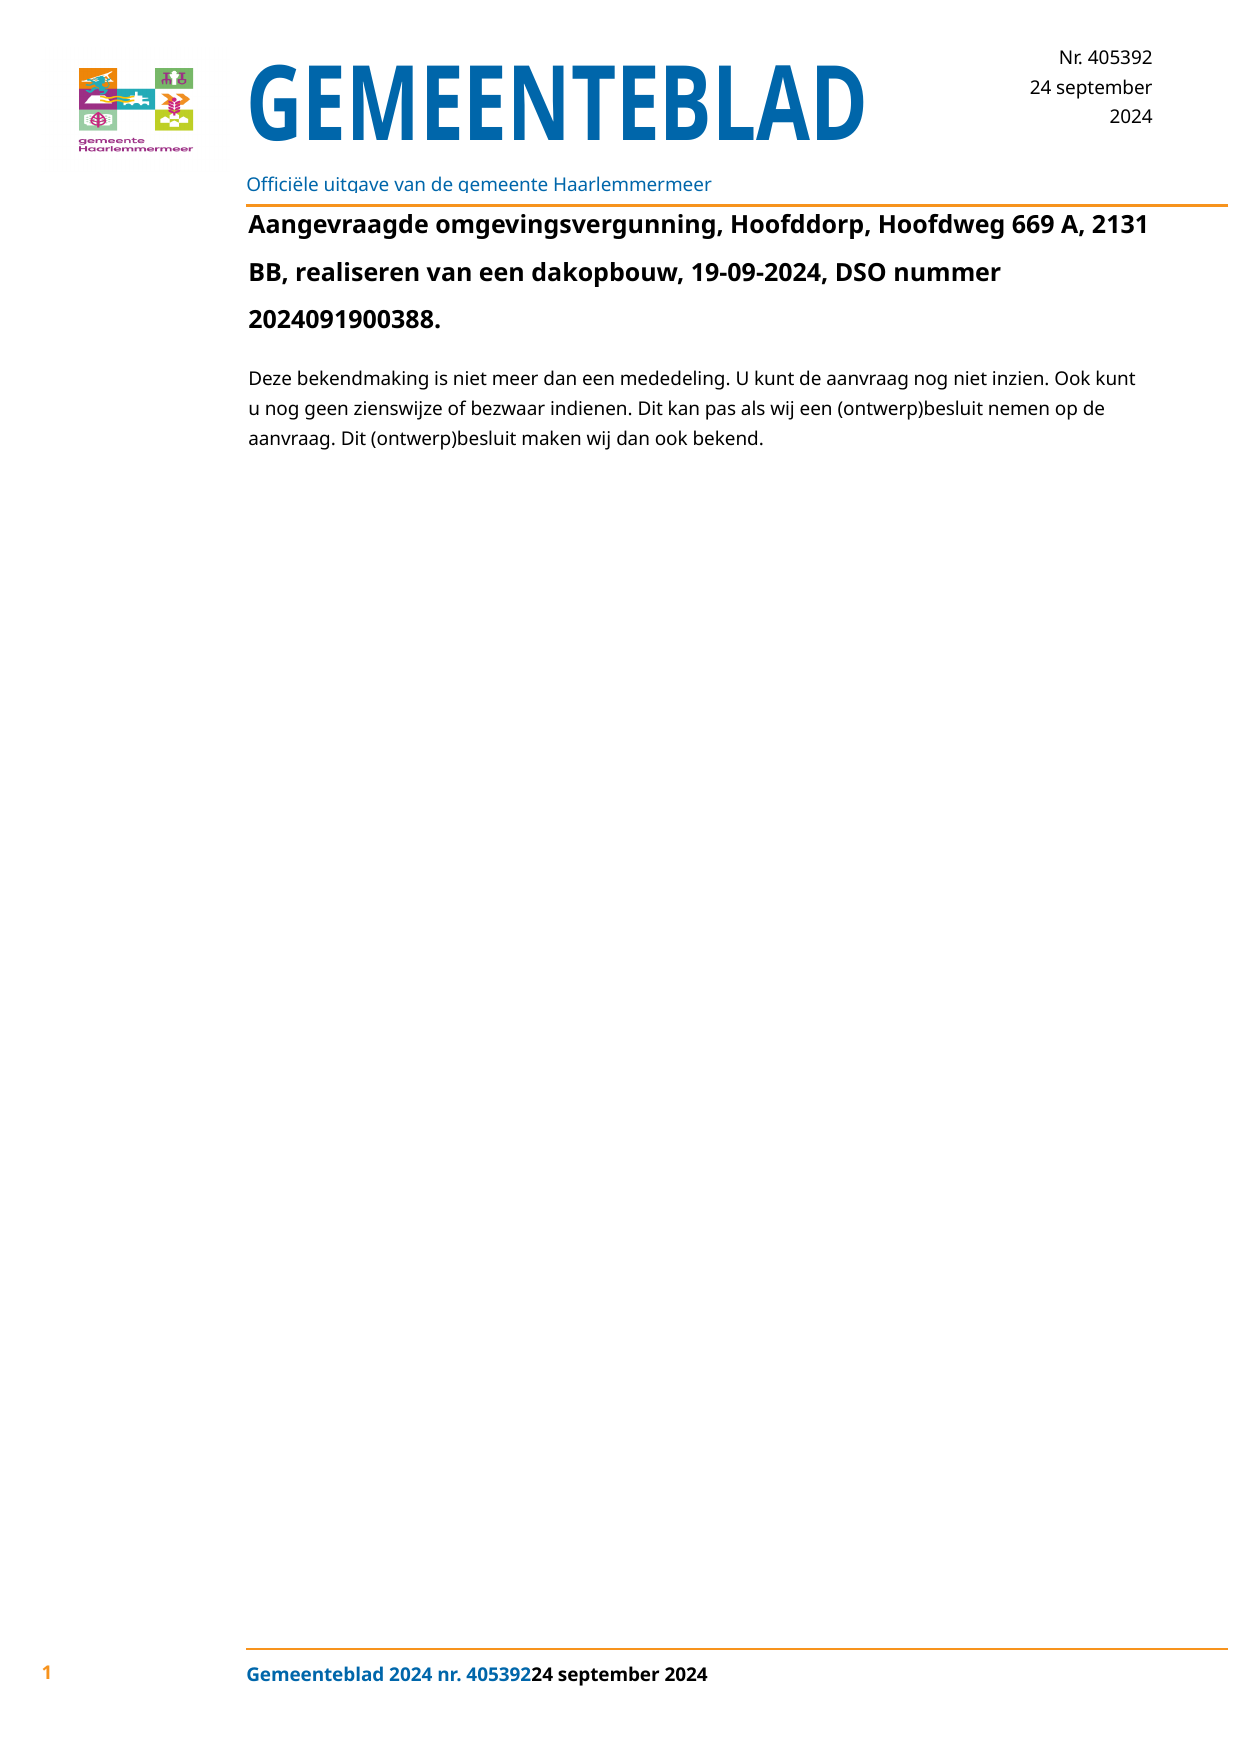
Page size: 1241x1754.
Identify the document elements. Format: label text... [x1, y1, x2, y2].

text Deze bekendmaking is niet meer dan een mededeling. U kunt de aanvraag nog niet inzien. Ook kunt u nog geen zienswijze of bezwaar indienen. Dit kan pas als wij een (ontwerp)besluit nemen op de aanvraag. Dit (ontwerp)besluit maken wij dan ook bekend. [248, 366, 1152, 450]
picture [41, 47, 231, 172]
text Aangevraagde omgevingsvergunning, Hoofddorp, Hoofdweg 669 A, 2131 BB, realiseren van een dakopbouw, 19-09-2024, DSO nummer 2024091900388. [248, 207, 1152, 336]
